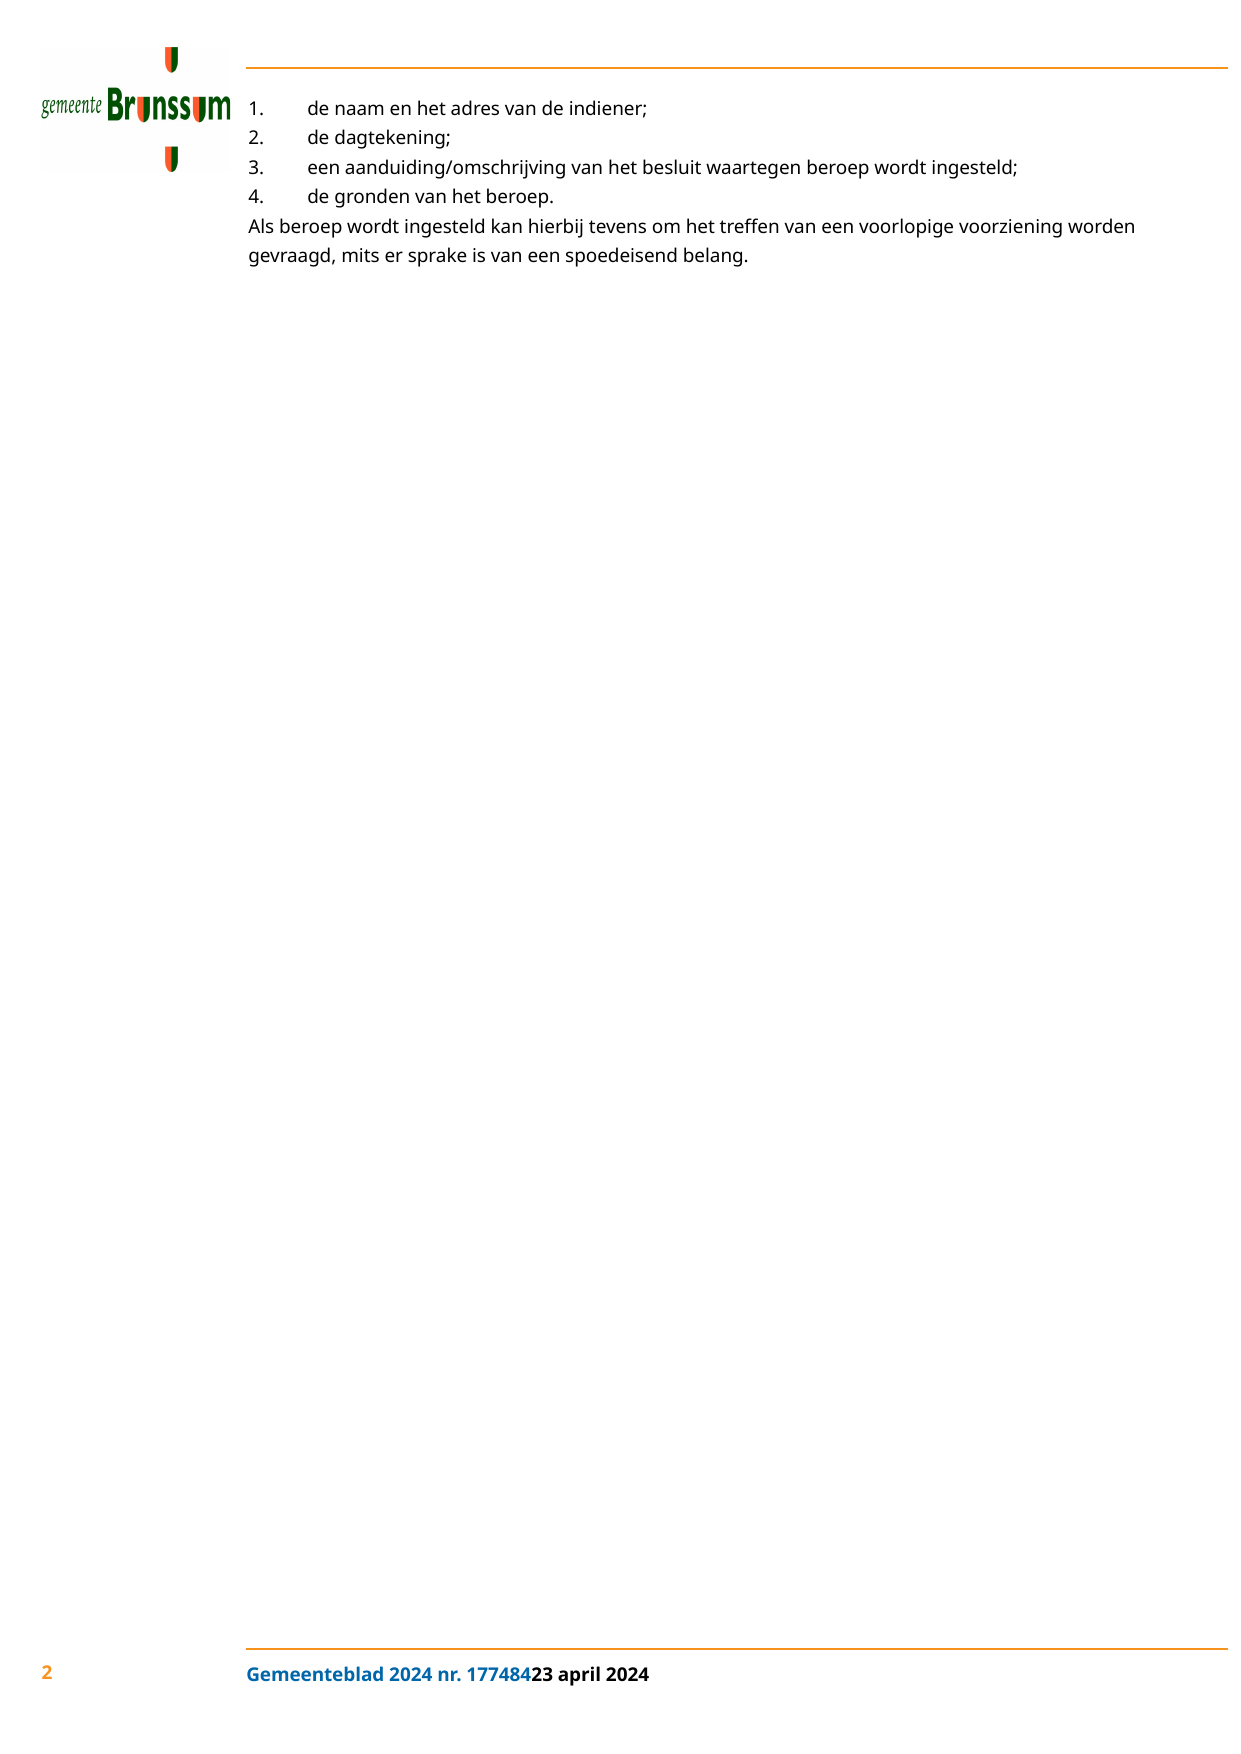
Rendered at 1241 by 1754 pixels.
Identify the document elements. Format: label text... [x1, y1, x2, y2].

list de naam en het adres van de indiener; [248, 95, 1152, 121]
list de dagtekening; [248, 124, 1152, 150]
text Als beroep wordt ingesteld kan hierbij tevens om het treffen van een voorlopige voorziening worden gevraagd, mits er sprake is van een spoedeisend belang. [248, 213, 1152, 268]
list een aanduiding/omschrijving van het besluit waartegen beroep wordt ingesteld; [248, 154, 1152, 180]
list de gronden van het beroep. [248, 183, 1152, 209]
picture [41, 47, 231, 172]
